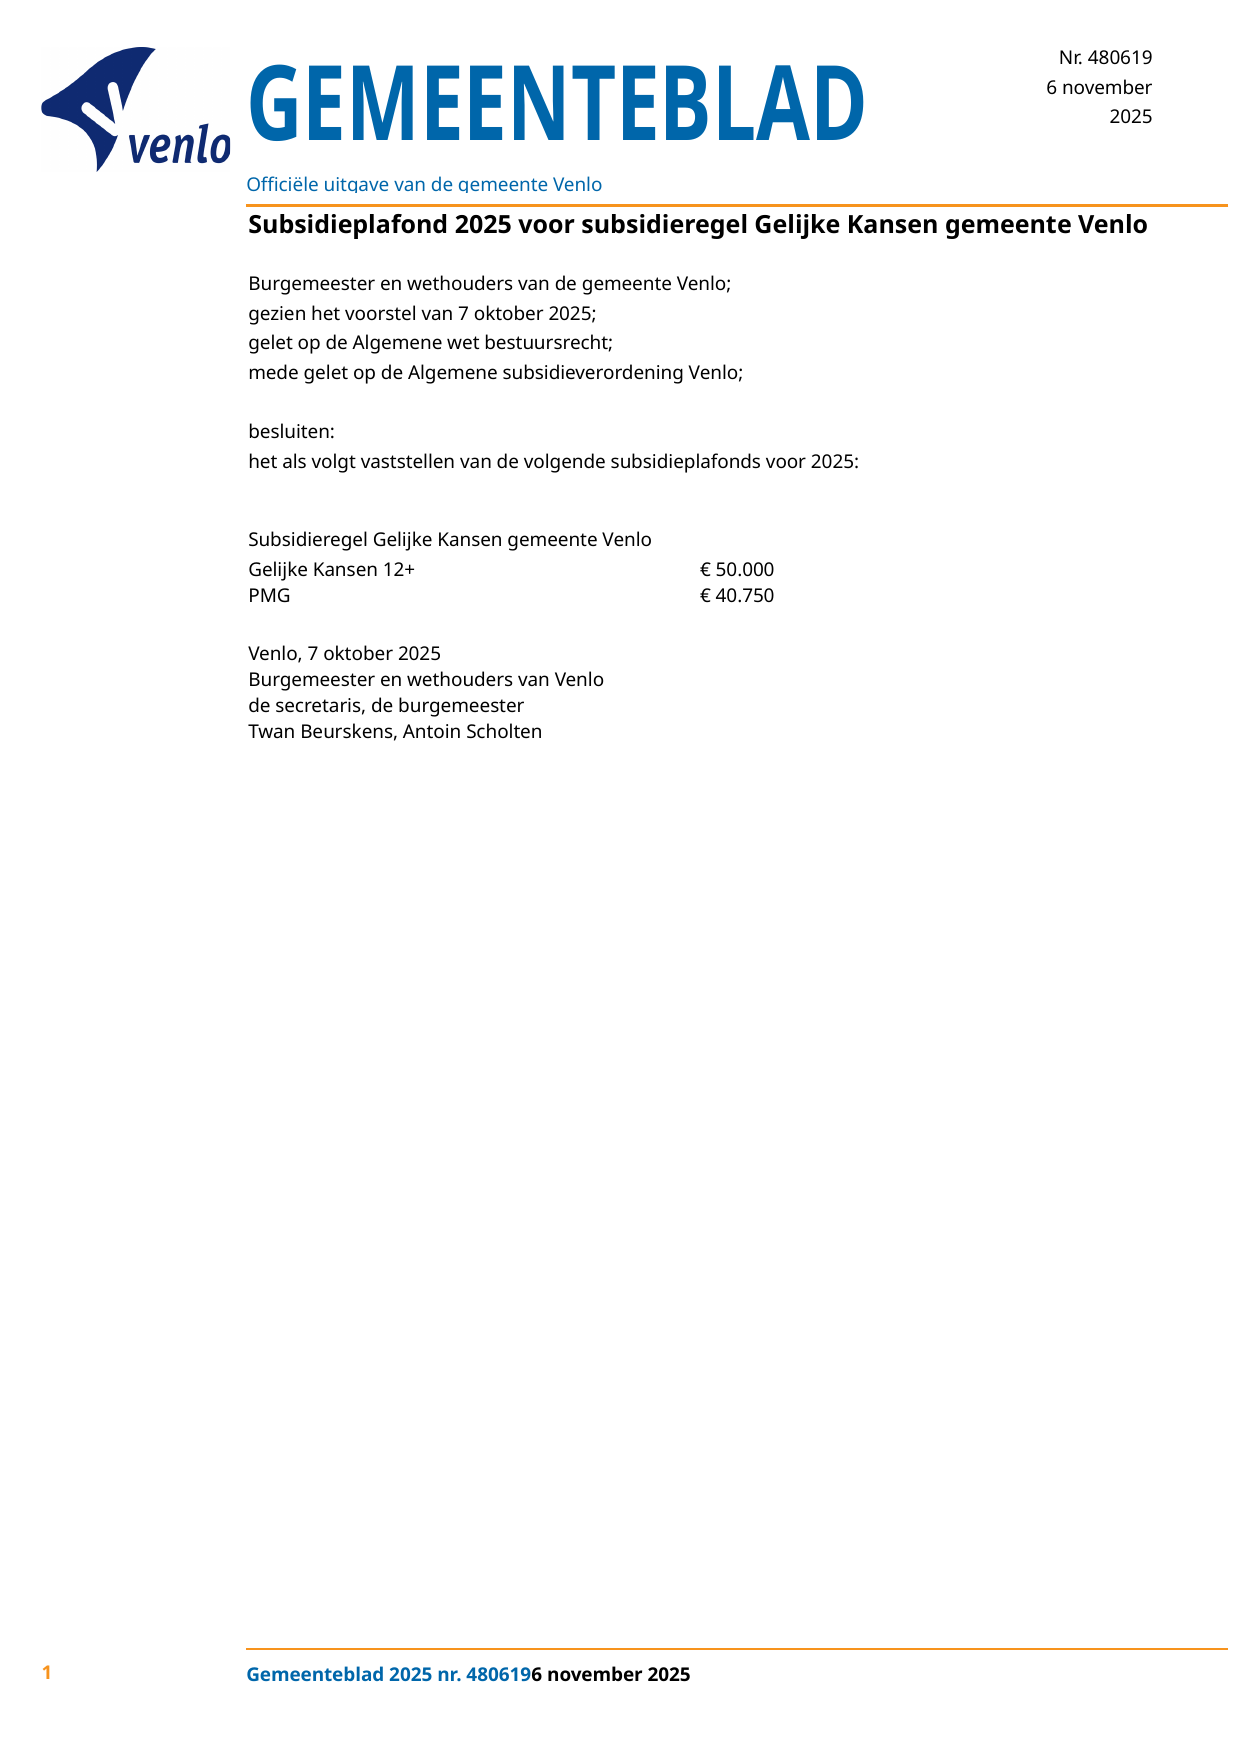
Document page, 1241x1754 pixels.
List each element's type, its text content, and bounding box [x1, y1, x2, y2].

table_header € 50.000 [700, 556, 1152, 582]
text het als volgt vaststellen van de volgende subsidieplafonds voor 2025: [248, 448, 1152, 473]
text Burgemeester en wethouders van Venlo [248, 666, 1152, 692]
text Burgemeester en wethouders van de gemeente Venlo; [248, 270, 1152, 296]
picture [41, 47, 231, 172]
table_cell PMG [248, 582, 700, 608]
table_header Gelijke Kansen 12+ [248, 556, 700, 582]
text gelet op de Algemene wet bestuursrecht; [248, 329, 1152, 355]
text de secretaris, de burgemeester [248, 692, 1152, 718]
text Twan Beurskens, Antoin Scholten [248, 718, 1152, 743]
text besluiten: [248, 418, 1152, 444]
text Subsidieplafond 2025 voor subsidieregel Gelijke Kansen gemeente Venlo [248, 207, 1152, 241]
text Subsidieregel Gelijke Kansen gemeente Venlo [248, 527, 1152, 552]
text Venlo, 7 oktober 2025 [248, 641, 1152, 666]
text gezien het voorstel van 7 oktober 2025; [248, 300, 1152, 326]
table_cell € 40.750 [700, 582, 1152, 608]
text mede gelet op de Algemene subsidieverordening Venlo; [248, 359, 1152, 385]
